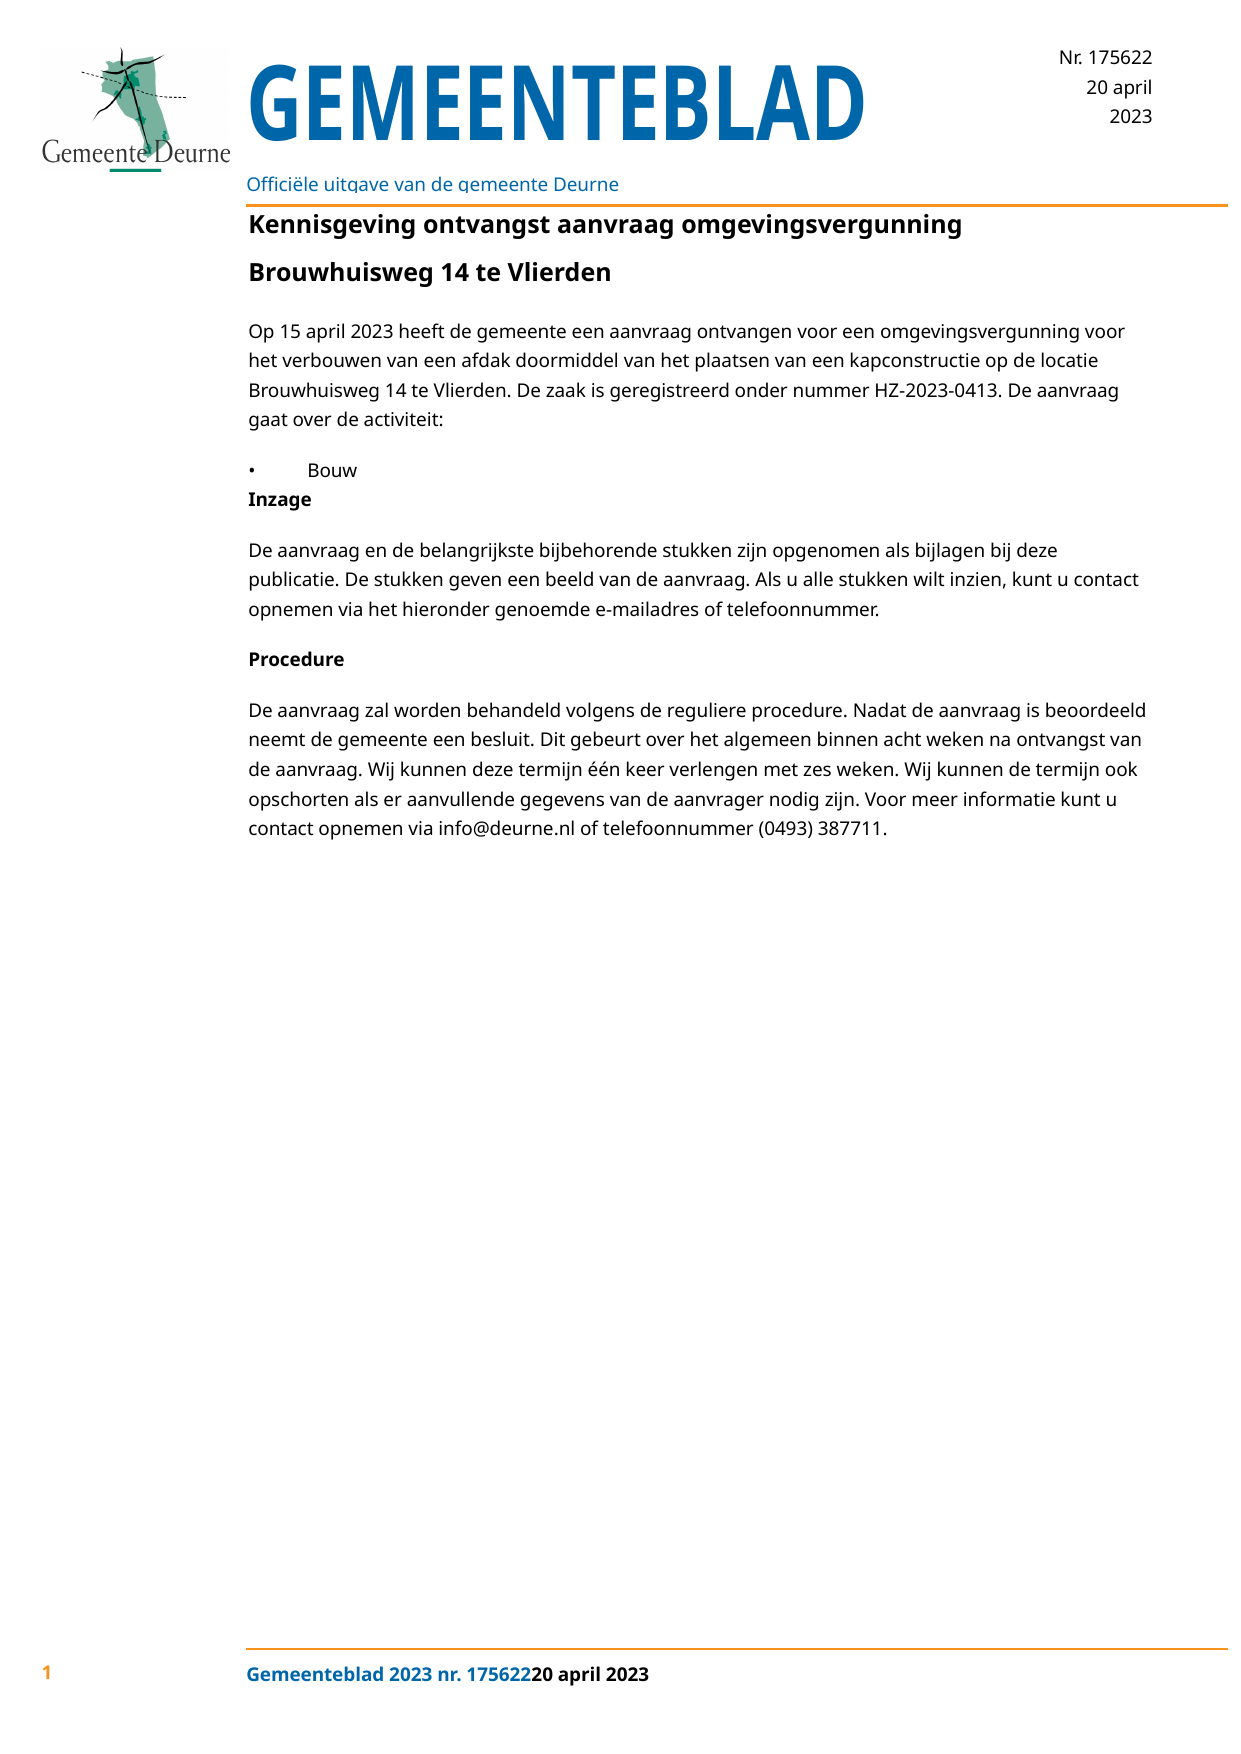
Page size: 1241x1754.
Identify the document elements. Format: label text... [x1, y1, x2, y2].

text Procedure [248, 647, 1152, 672]
text Op 15 april 2023 heeft de gemeente een aanvraag ontvangen voor een omgevingsvergunning voor het verbouwen van een afdak doormiddel van het plaatsen van een kapconstructie op de locatie Brouwhuisweg 14 te Vlierden. De zaak is geregistreerd onder nummer HZ-2023-0413. De aanvraag gaat over de activiteit: [248, 318, 1152, 432]
text Inzage [248, 487, 1152, 512]
picture [41, 47, 231, 172]
text De aanvraag en de belangrijkste bijbehorende stukken zijn opgenomen als bijlagen bij deze publicatie. De stukken geven een beeld van de aanvraag. Als u alle stukken wilt inzien, kunt u contact opnemen via het hieronder genoemde e-mailadres of telefoonnummer. [248, 537, 1152, 622]
text Kennisgeving ontvangst aanvraag omgevingsvergunning Brouwhuisweg 14 te Vlierden [248, 207, 1152, 288]
text De aanvraag zal worden behandeld volgens de reguliere procedure. Nadat de aanvraag is beoordeeld neemt de gemeente een besluit. Dit gebeurt over het algemeen binnen acht weken na ontvangst van de aanvraag. Wij kunnen deze termijn één keer verlengen met zes weken. Wij kunnen de termijn ook opschorten als er aanvullende gegevens van de aanvrager nodig zijn. Voor meer informatie kunt u contact opnemen via info@deurne.nl of telefoonnummer (0493) 387711. [248, 697, 1152, 841]
list Bouw [248, 457, 1152, 483]
